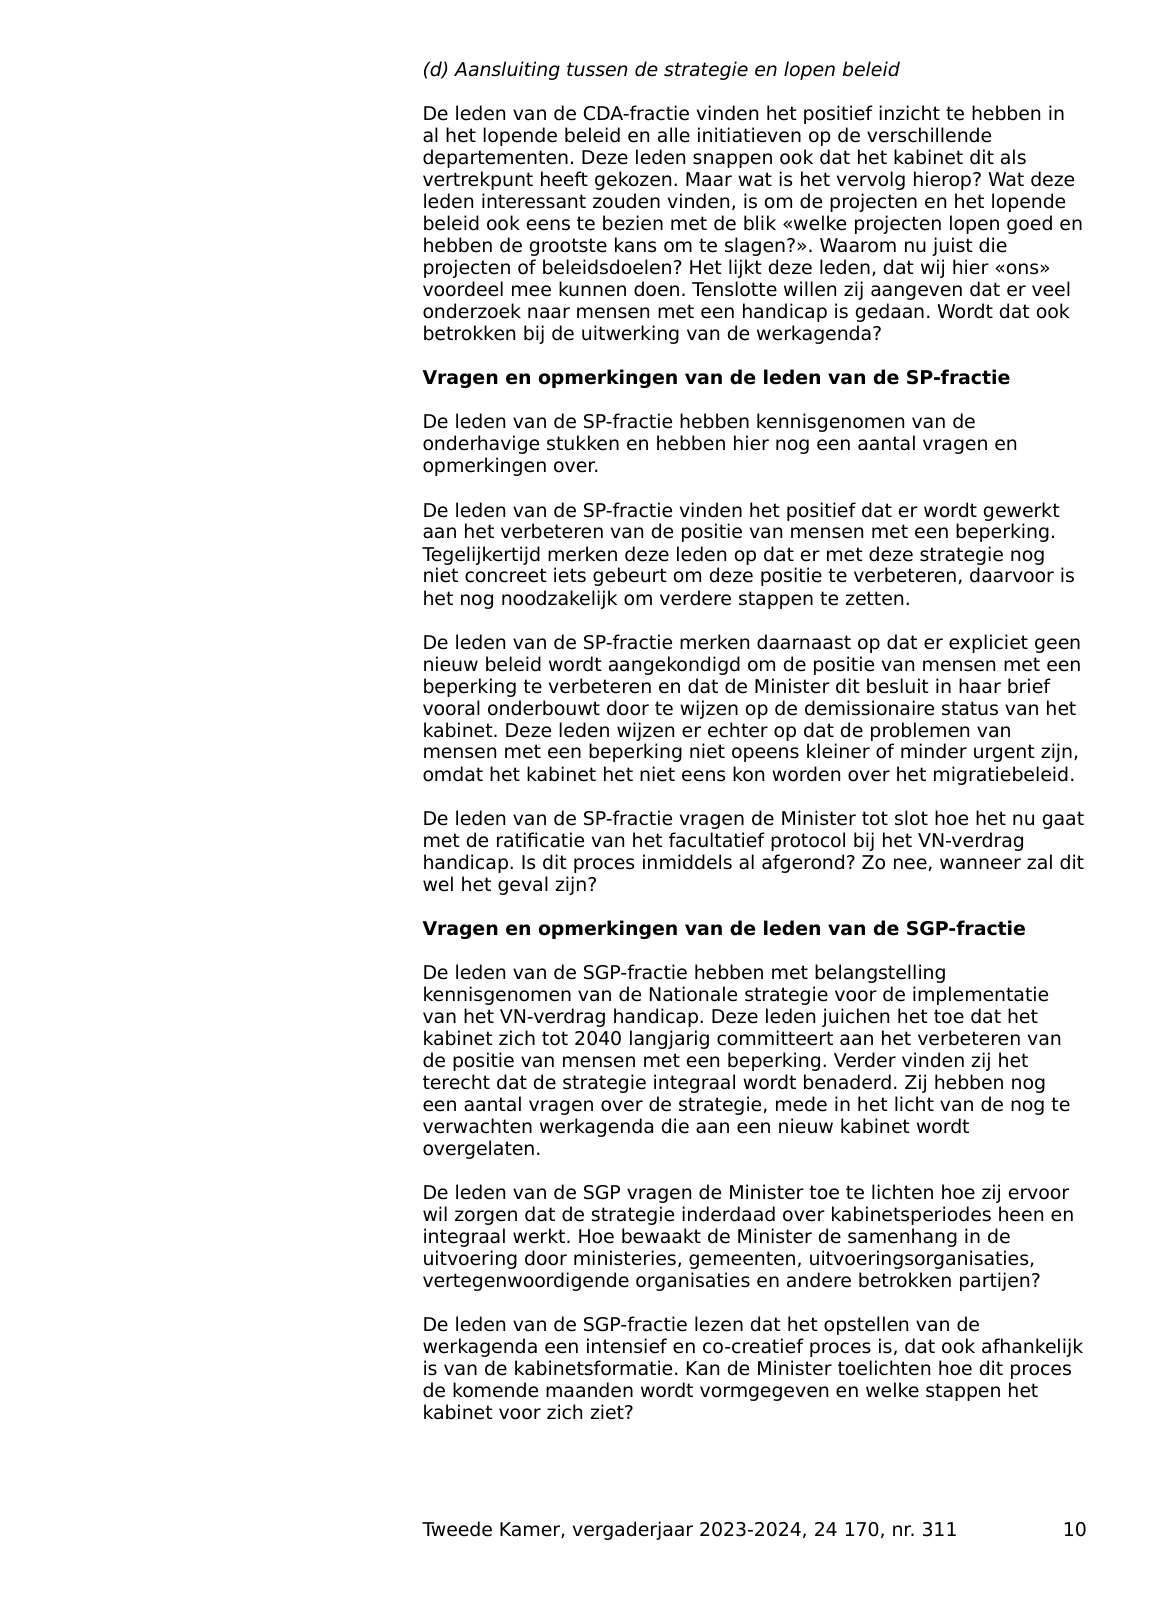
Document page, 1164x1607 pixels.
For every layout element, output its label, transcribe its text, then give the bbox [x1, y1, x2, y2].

text De leden van de SGP vragen de Minister toe te lichten hoe zij ervoor wil zorgen dat de strategie inderdaad over kabinetsperiodes heen en integraal werkt. Hoe bewaakt de Minister de samenhang in de uitvoering door ministeries, gemeenten, uitvoeringsorganisaties, vertegenwoordigende organisaties en andere betrokken partijen? [422, 1182, 1087, 1292]
subtitle Vragen en opmerkingen van de leden van de SP-fractie [422, 367, 1087, 389]
subtitle (d) Aansluiting tussen de strategie en lopen beleid [422, 59, 1087, 81]
text De leden van de SP-fractie vragen de Minister tot slot hoe het nu gaat met de ratificatie van het facultatief protocol bij het VN-verdrag handicap. Is dit proces inmiddels al afgerond? Zo nee, wanneer zal dit wel het geval zijn? [422, 808, 1087, 896]
text De leden van de CDA-fractie vinden het positief inzicht te hebben in al het lopende beleid en alle initiatieven op de verschillende departementen. Deze leden snappen ook dat het kabinet dit als vertrekpunt heeft gekozen. Maar wat is het vervolg hierop? Wat deze leden interessant zouden vinden, is om de projecten en het lopende beleid ook eens te bezien met de blik «welke projecten lopen goed en hebben de grootste kans om te slagen?». Waarom nu juist die projecten of beleidsdoelen? Het lijkt deze leden, dat wij hier «ons» voordeel mee kunnen doen. Tenslotte willen zij aangeven dat er veel onderzoek naar mensen met een handicap is gedaan. Wordt dat ook betrokken bij de uitwerking van de werkagenda? [422, 103, 1087, 345]
subtitle Vragen en opmerkingen van de leden van de SGP-fractie [422, 918, 1087, 940]
text De leden van de SGP-fractie lezen dat het opstellen van de werkagenda een intensief en co-creatief proces is, dat ook afhankelijk is van de kabinetsformatie. Kan de Minister toelichten hoe dit proces de komende maanden wordt vormgegeven en welke stappen het kabinet voor zich ziet? [422, 1314, 1087, 1424]
text De leden van de SP-fractie hebben kennisgenomen van de onderhavige stukken en hebben hier nog een aantal vragen en opmerkingen over. [422, 411, 1087, 477]
text De leden van de SP-fractie merken daarnaast op dat er expliciet geen nieuw beleid wordt aangekondigd om de positie van mensen met een beperking te verbeteren en dat de Minister dit besluit in haar brief vooral onderbouwt door te wijzen op de demissionaire status van het kabinet. Deze leden wijzen er echter op dat de problemen van mensen met een beperking niet opeens kleiner of minder urgent zijn, omdat het kabinet het niet eens kon worden over het migratiebeleid. [422, 632, 1087, 785]
text De leden van de SGP-fractie hebben met belangstelling kennisgenomen van de Nationale strategie voor de implementatie van het VN-verdrag handicap. Deze leden juichen het toe dat het kabinet zich tot 2040 langjarig committeert aan het verbeteren van de positie van mensen met een beperking. Verder vinden zij het terecht dat de strategie integraal wordt benaderd. Zij hebben nog een aantal vragen over de strategie, mede in het licht van de nog te verwachten werkagenda die aan een nieuw kabinet wordt overgelaten. [422, 962, 1087, 1160]
text De leden van de SP-fractie vinden het positief dat er wordt gewerkt aan het verbeteren van de positie van mensen met een beperking. Tegelijkertijd merken deze leden op dat er met deze strategie nog niet concreet iets gebeurt om deze positie te verbeteren, daarvoor is het nog noodzakelijk om verdere stappen te zetten. [422, 499, 1087, 609]
